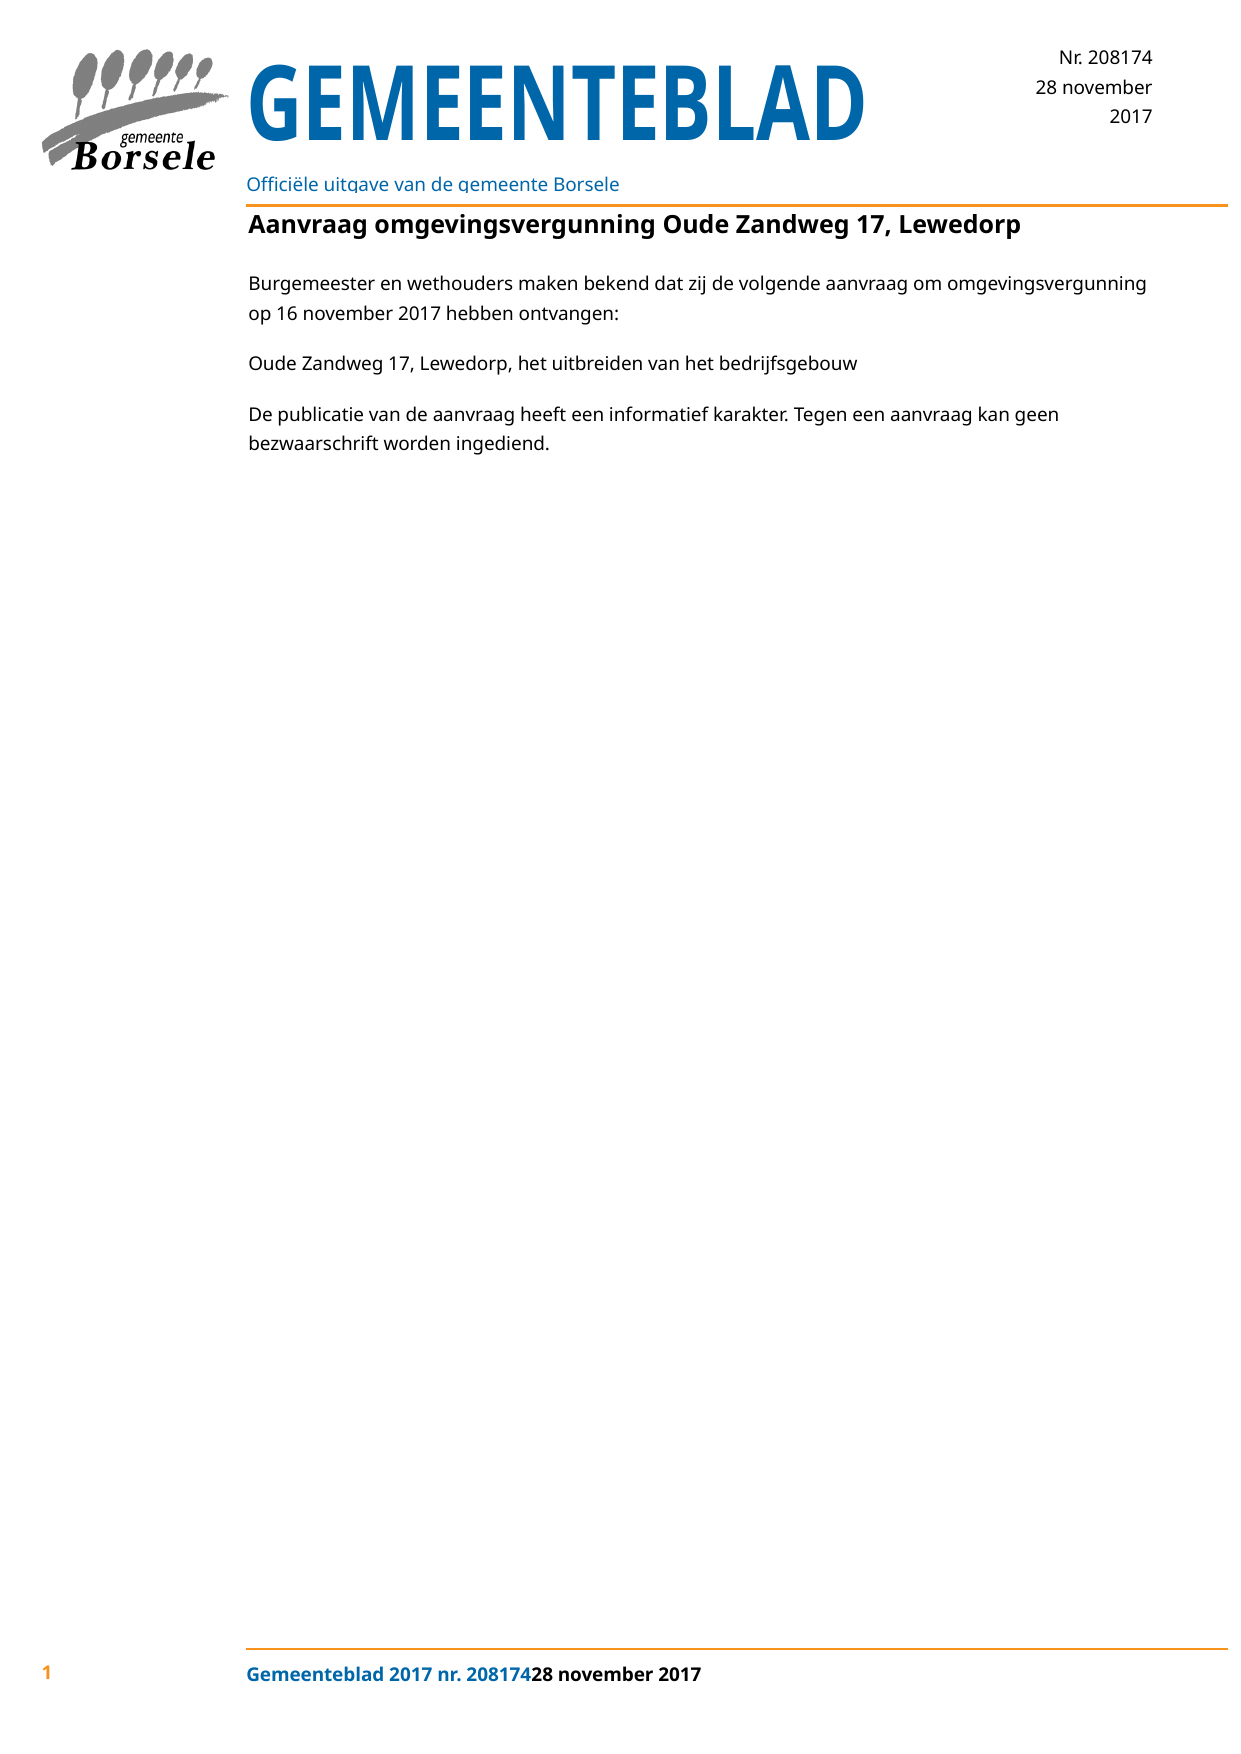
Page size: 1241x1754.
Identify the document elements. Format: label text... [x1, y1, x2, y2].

text Aanvraag omgevingsvergunning Oude Zandweg 17, Lewedorp [248, 207, 1152, 241]
text Burgemeester en wethouders maken bekend dat zij de volgende aanvraag om omgevingsvergunning op 16 november 2017 hebben ontvangen: [248, 270, 1152, 326]
picture [41, 47, 231, 172]
text Oude Zandweg 17, Lewedorp, het uitbreiden van het bedrijfsgebouw [248, 350, 1152, 376]
text De publicatie van de aanvraag heeft een informatief karakter. Tegen een aanvraag kan geen bezwaarschrift worden ingediend. [248, 401, 1152, 456]
